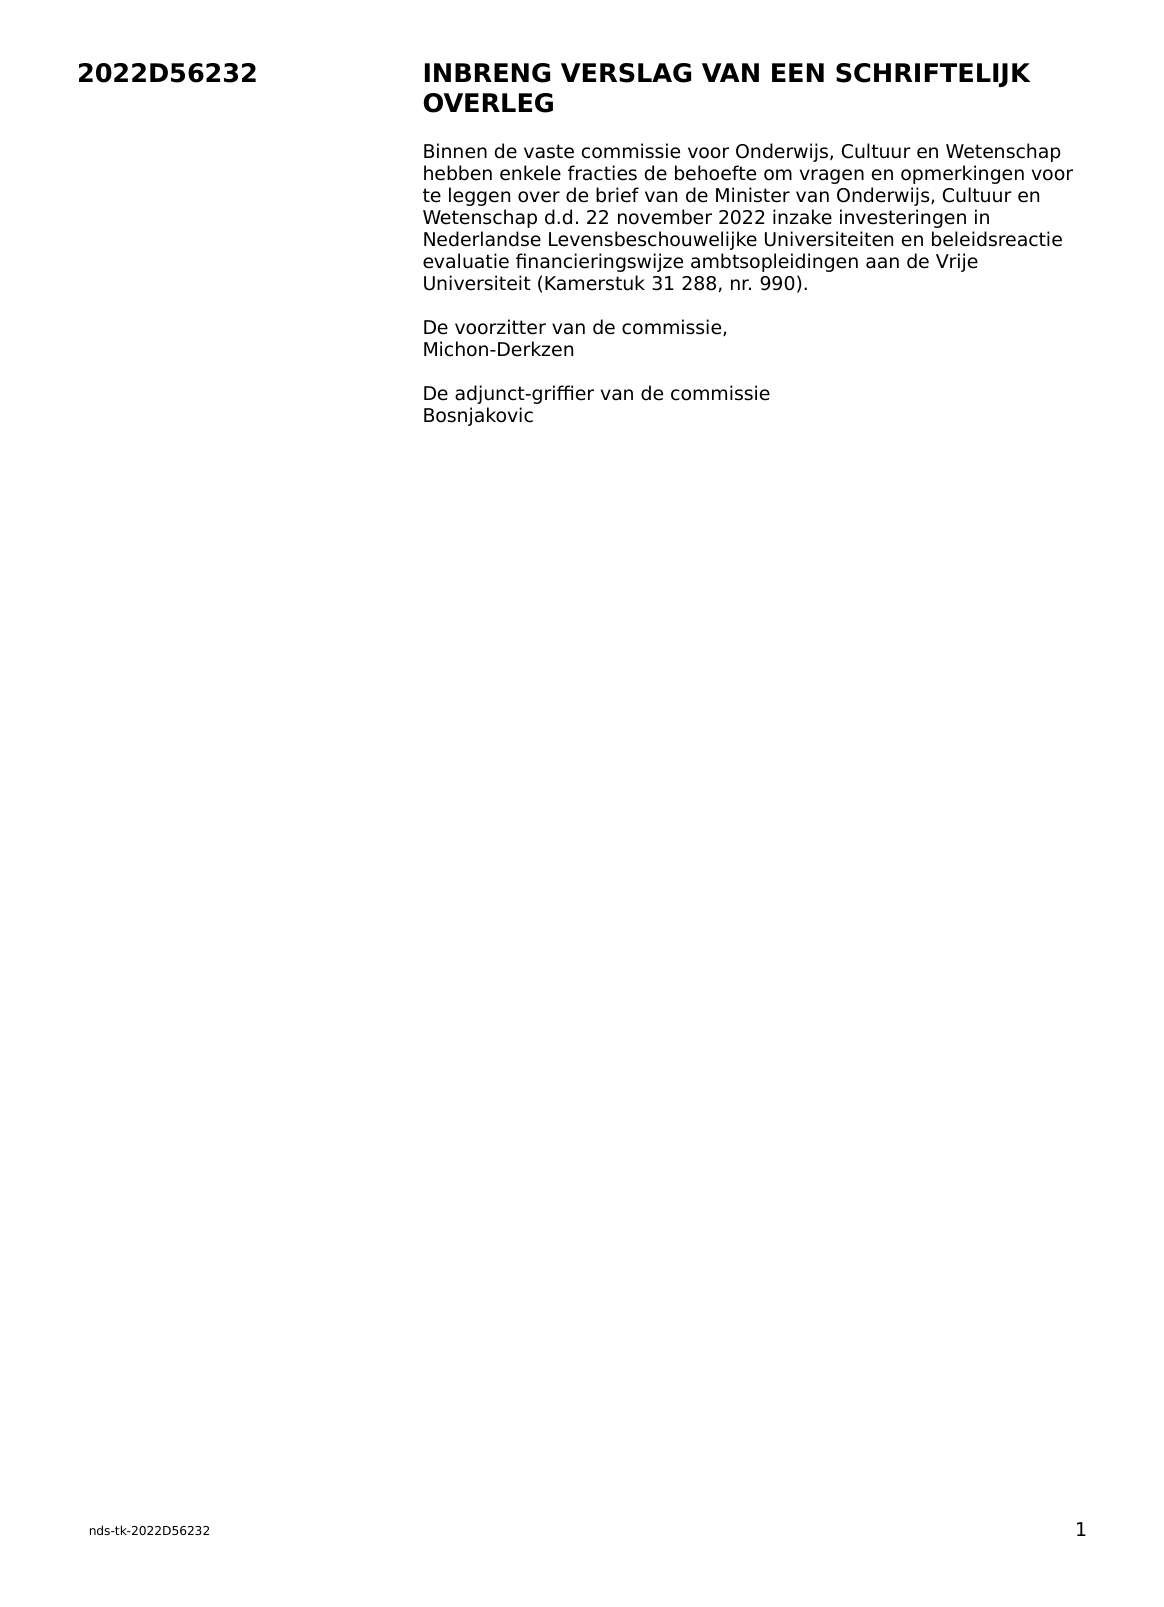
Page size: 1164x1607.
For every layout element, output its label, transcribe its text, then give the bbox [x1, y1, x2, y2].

text Bosnjakovic [422, 405, 1087, 427]
text De adjunct-griffier van de commissie [422, 383, 1087, 405]
text De voorzitter van de commissie, [422, 317, 1087, 339]
text 2022D56232 INBRENG VERSLAG VAN EEN SCHRIFTELIJK OVERLEG [77, 59, 1087, 118]
text nds-tk-2022D56232 [88, 1524, 323, 1538]
text Michon-Derkzen [422, 339, 1087, 361]
text Binnen de vaste commissie voor Onderwijs, Cultuur en Wetenschap hebben enkele fracties de behoefte om vragen en opmerkingen voor te leggen over de brief van de Minister van Onderwijs, Cultuur en Wetenschap d.d. 22 november 2022 inzake investeringen in Nederlandse Levensbeschouwelijke Universiteiten en beleidsreactie evaluatie financieringswijze ambtsopleidingen aan de Vrije Universiteit (Kamerstuk 31 288, nr. 990). [422, 141, 1087, 294]
